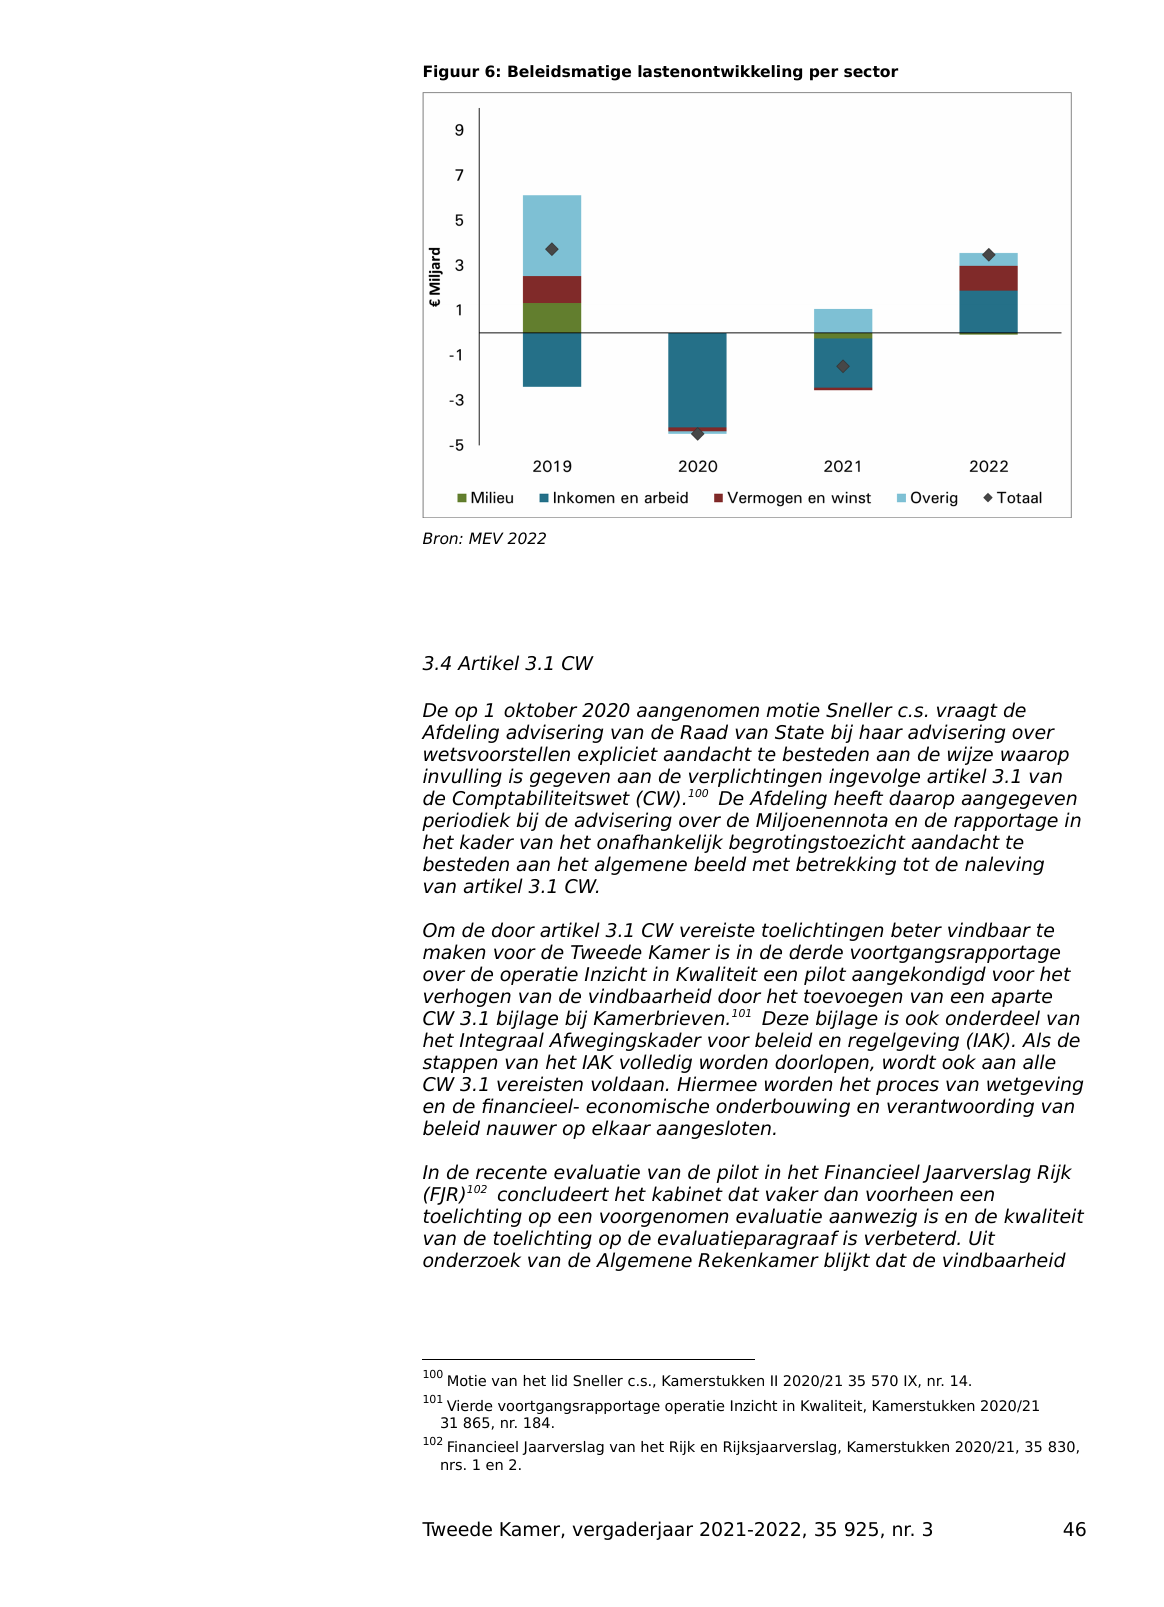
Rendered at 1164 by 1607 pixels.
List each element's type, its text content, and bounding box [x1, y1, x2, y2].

text In de recente evaluatie van de pilot in het Financieel Jaarverslag Rijk (FJR) concludeert het kabinet dat vaker dan voorheen een toelichting op een voorgenomen evaluatie aanwezig is en de kwaliteit van de toelichting op de evaluatieparagraaf is verbeterd. Uit onderzoek van de Algemene Rekenkamer blijkt dat de vindbaarheid [422, 1162, 1087, 1272]
text Figuur 6: Beleidsmatige lastenontwikkeling per sector [422, 63, 1072, 81]
text Motie van het lid Sneller c.s., Kamerstukken II 2020/21 35 570 IX, nr. 14. [422, 1368, 1087, 1391]
text Om de door artikel 3.1 CW vereiste toelichtingen beter vindbaar te maken voor de Tweede Kamer is in de derde voortgangsrapportage over de operatie Inzicht in Kwaliteit een pilot aangekondigd voor het verhogen van de vindbaarheid door het toevoegen van een aparte CW 3.1 bijlage bij Kamerbrieven. Deze bijlage is ook onderdeel van het Integraal Afwegingskader voor beleid en regelgeving (IAK). Als de stappen van het IAK volledig worden doorlopen, wordt ook aan alle CW 3.1 vereisten voldaan. Hiermee worden het proces van wetgeving en de financieel- economische onderbouwing en verantwoording van beleid nauwer op elkaar aangesloten. [422, 920, 1087, 1140]
subtitle 3.4 Artikel 3.1 CW [422, 653, 1087, 675]
text Financieel Jaarverslag van het Rijk en Rijksjaarverslag, Kamerstukken 2020/21, 35 830, nrs. 1 en 2. [422, 1435, 1087, 1474]
text Bron: MEV 2022 [422, 530, 1072, 548]
text Vierde voortgangsrapportage operatie Inzicht in Kwaliteit, Kamerstukken 2020/21 31 865, nr. 184. [422, 1393, 1087, 1432]
picture [422, 92, 1072, 518]
text De op 1 oktober 2020 aangenomen motie Sneller c.s. vraagt de Afdeling advisering van de Raad van State bij haar advisering over wetsvoorstellen expliciet aandacht te besteden aan de wijze waarop invulling is gegeven aan de verplichtingen ingevolge artikel 3.1 van de Comptabiliteitswet (CW). De Afdeling heeft daarop aangegeven periodiek bij de advisering over de Miljoenennota en de rapportage in het kader van het onafhankelijk begrotingstoezicht aandacht te besteden aan het algemene beeld met betrekking tot de naleving van artikel 3.1 CW. [422, 700, 1087, 898]
